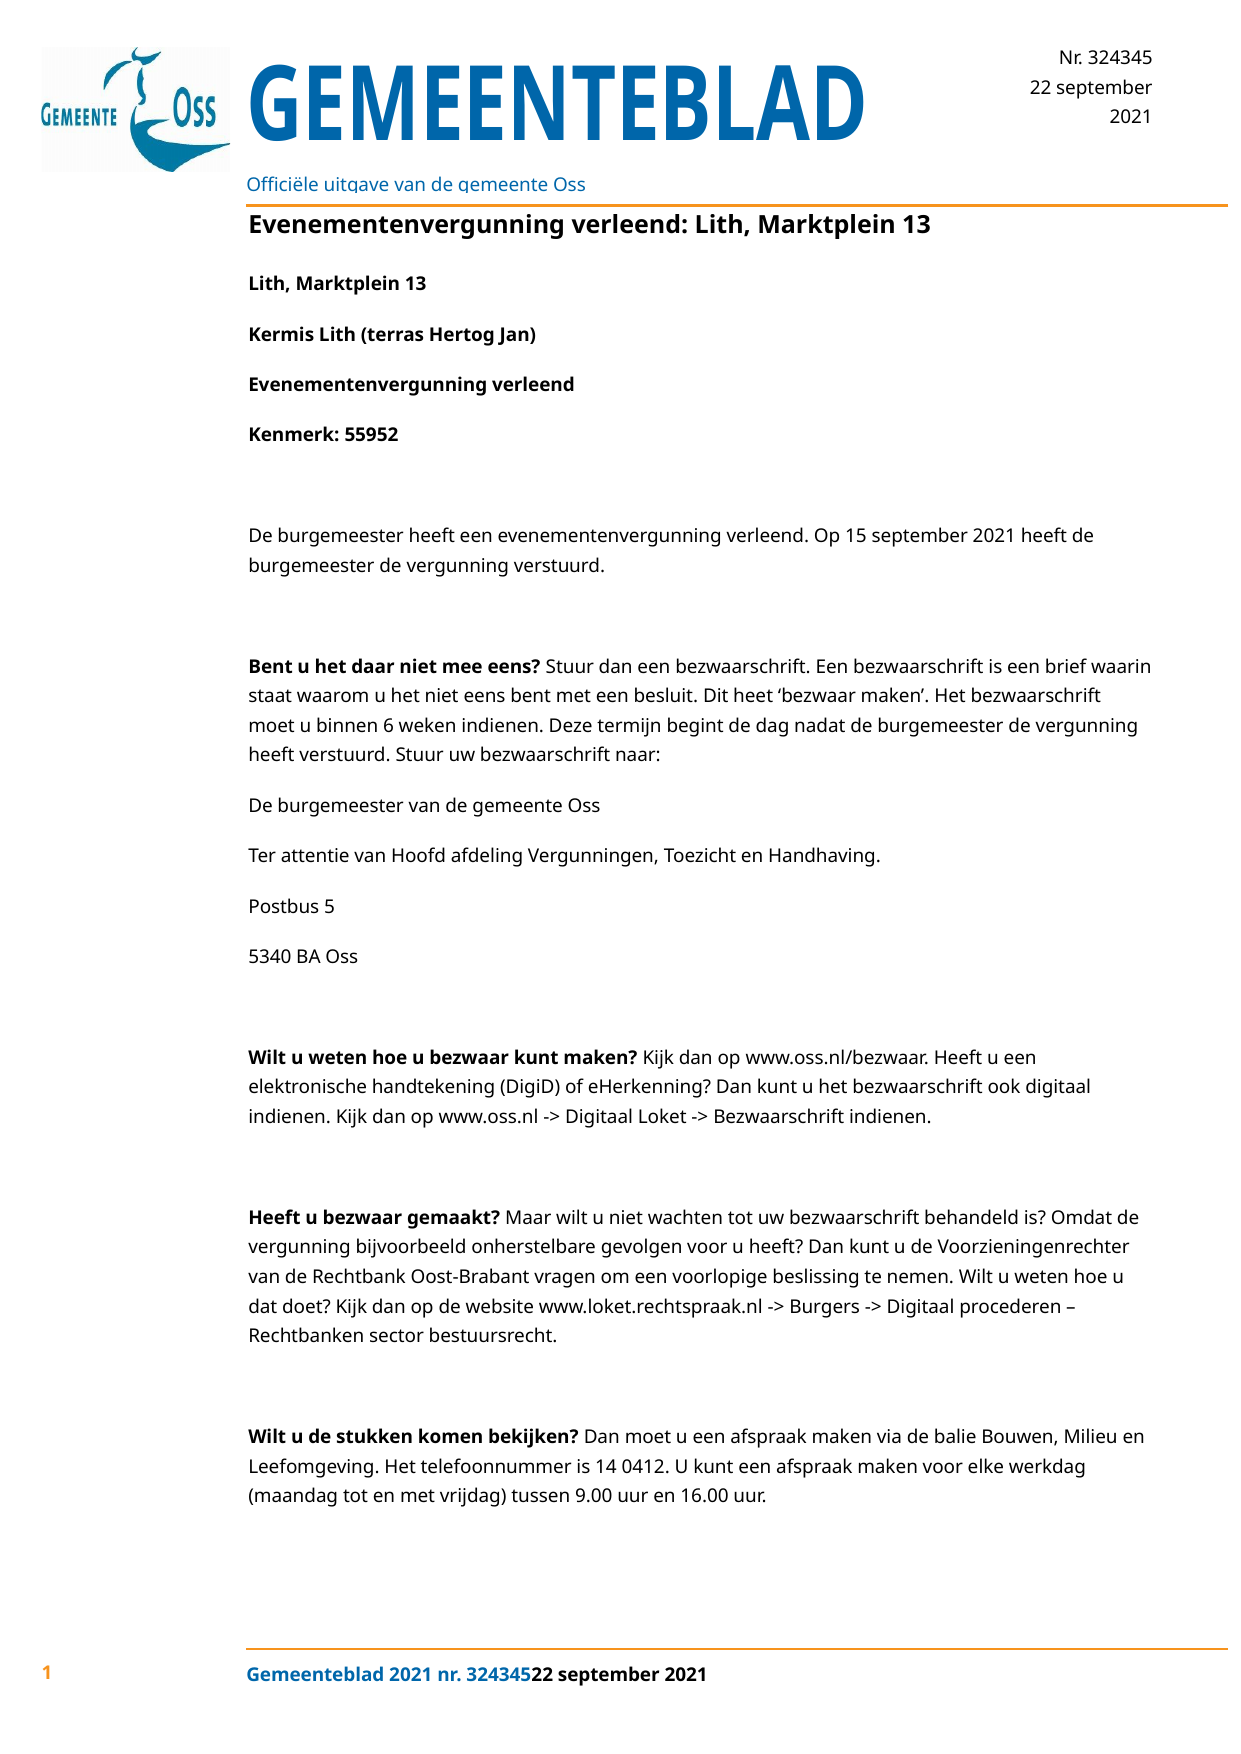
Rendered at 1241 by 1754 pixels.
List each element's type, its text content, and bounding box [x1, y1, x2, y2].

text De burgemeester heeft een evenementenvergunning verleend. Op 15 september 2021 heeft de burgemeester de vergunning verstuurd. [248, 522, 1152, 578]
text Lith, Marktplein 13 [248, 270, 1152, 296]
text Evenementenvergunning verleend: Lith, Marktplein 13 [248, 207, 1152, 241]
text Wilt u weten hoe u bezwaar kunt maken? Kijk dan op www.oss.nl/bezwaar. Heeft u een elektronische handtekening (DigiD) of eHerkenning? Dan kunt u het bezwaarschrift ook digitaal indienen. Kijk dan op www.oss.nl -> Digitaal Loket -> Bezwaarschrift indienen. [248, 1044, 1152, 1129]
text Evenementenvergunning verleend [248, 371, 1152, 397]
text Bent u het daar niet mee eens? Stuur dan een bezwaarschrift. Een bezwaarschrift is een brief waarin staat waarom u het niet eens bent met een besluit. Dit heet ‘bezwaar maken’. Het bezwaarschrift moet u binnen 6 weken indienen. Deze termijn begint de dag nadat de burgemeester de vergunning heeft verstuurd. Stuur uw bezwaarschrift naar: [248, 653, 1152, 767]
text Kenmerk: 55952 [248, 422, 1152, 447]
text Ter attentie van Hoofd afdeling Vergunningen, Toezicht en Handhaving. [248, 842, 1152, 868]
text De burgemeester van de gemeente Oss [248, 792, 1152, 818]
text Postbus 5 [248, 893, 1152, 918]
picture [41, 47, 231, 172]
text Wilt u de stukken komen bekijken? Dan moet u een afspraak maken via de balie Bouwen, Milieu en Leefomgeving. Het telefoonnummer is 14 0412. U kunt een afspraak maken voor elke werkdag (maandag tot en met vrijdag) tussen 9.00 uur en 16.00 uur. [248, 1423, 1152, 1508]
text 5340 BA Oss [248, 943, 1152, 969]
text Kermis Lith (terras Hertog Jan) [248, 321, 1152, 346]
text Heeft u bezwaar gemaakt? Maar wilt u niet wachten tot uw bezwaarschrift behandeld is? Omdat de vergunning bijvoorbeeld onherstelbare gevolgen voor u heeft? Dan kunt u de Voorzieningenrechter van de Rechtbank Oost-Brabant vragen om een voorlopige beslissing te nemen. Wilt u weten hoe u dat doet? Kijk dan op de website www.loket.rechtspraak.nl -> Burgers -> Digitaal procederen – Rechtbanken sector bestuursrecht. [248, 1204, 1152, 1348]
